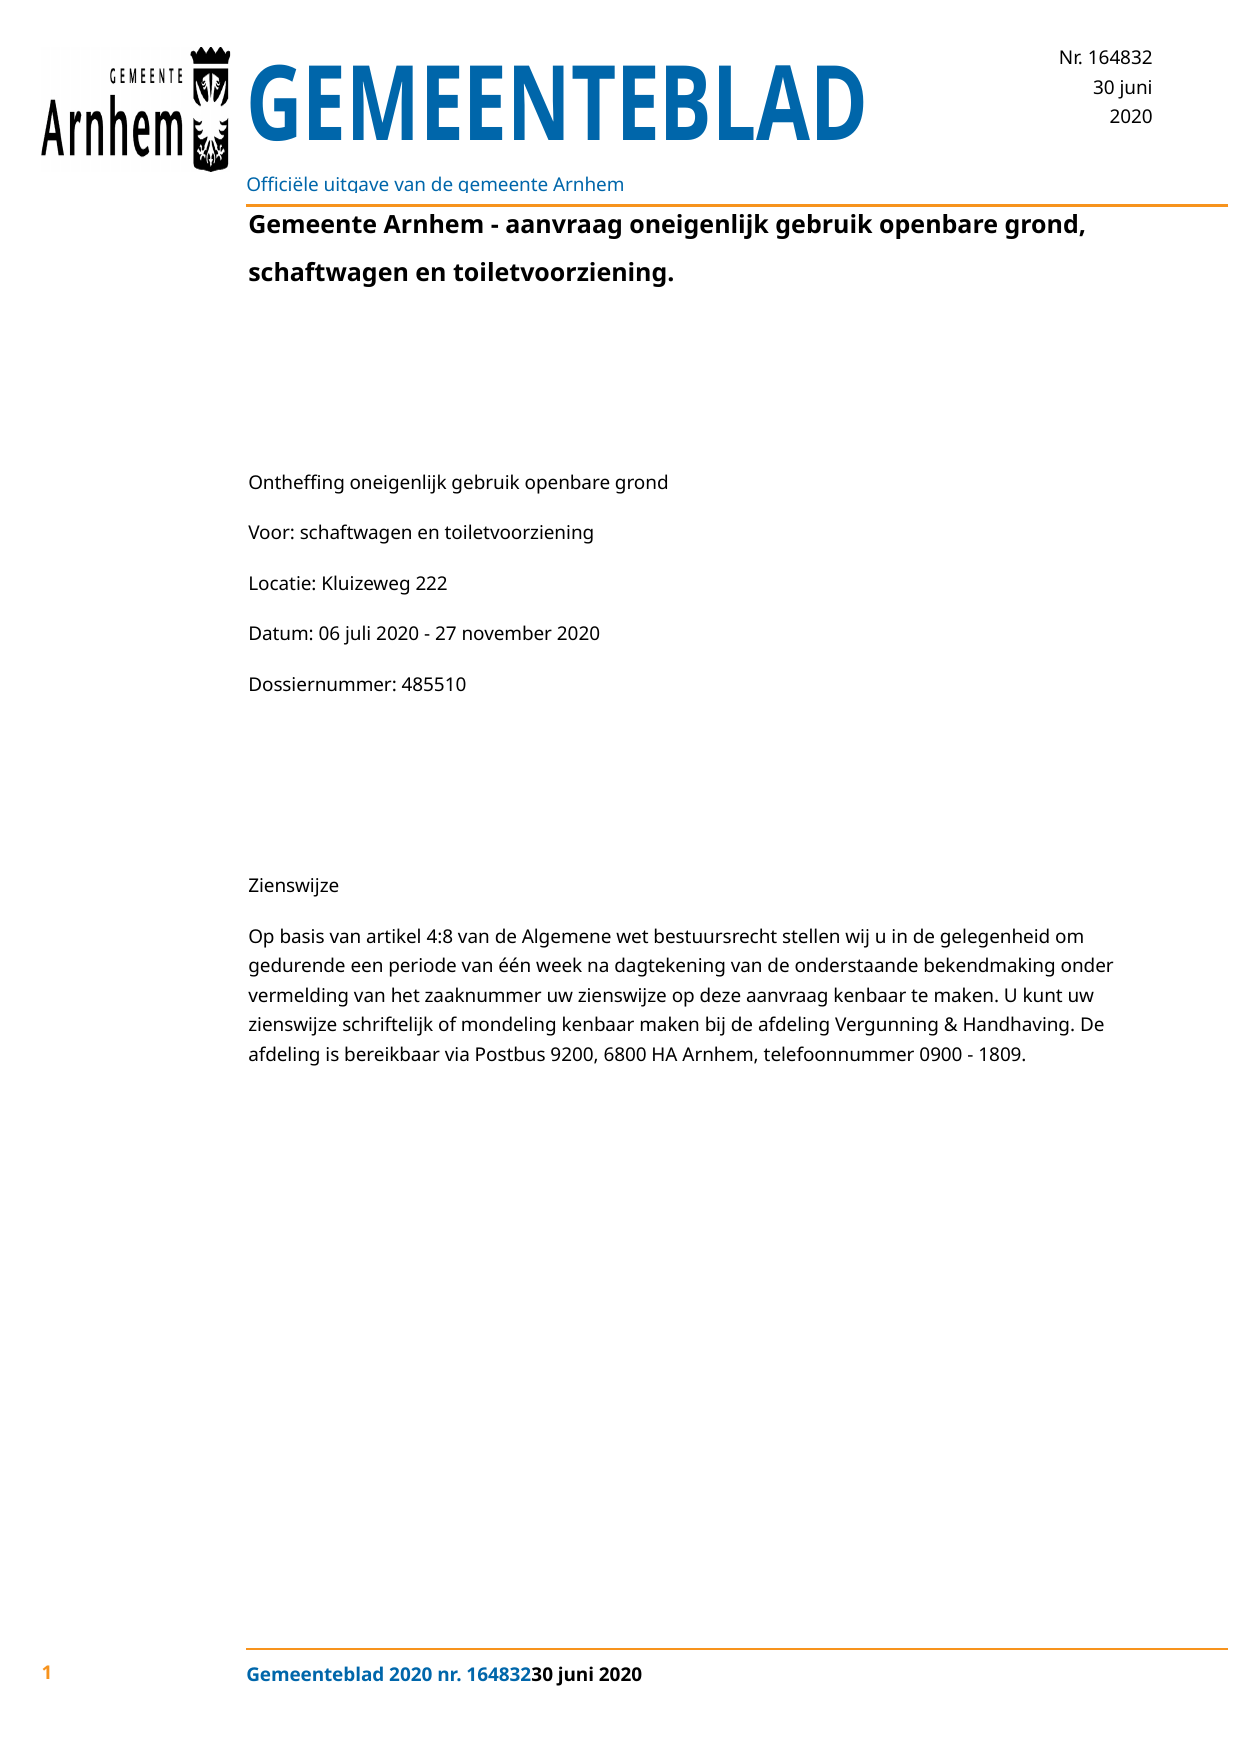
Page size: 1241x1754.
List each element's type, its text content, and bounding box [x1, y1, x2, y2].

text Dossiernummer: 485510 [248, 671, 1152, 697]
text Locatie: Kluizeweg 222 [248, 570, 1152, 596]
picture [41, 47, 231, 172]
text Zienswijze [248, 872, 1152, 898]
text Gemeente Arnhem - aanvraag oneigenlijk gebruik openbare grond, schaftwagen en toiletvoorziening. [248, 207, 1152, 288]
text Voor: schaftwagen en toiletvoorziening [248, 519, 1152, 545]
text Op basis van artikel 4:8 van de Algemene wet bestuursrecht stellen wij u in de gelegenheid om gedurende een periode van één week na dagtekening van de onderstaande bekendmaking onder vermelding van het zaaknummer uw zienswijze op deze aanvraag kenbaar te maken. U kunt uw zienswijze schriftelijk of mondeling kenbaar maken bij de afdeling Vergunning & Handhaving. De afdeling is bereikbaar via Postbus 9200, 6800 HA Arnhem, telefoonnummer 0900 - 1809. [248, 923, 1152, 1067]
text Datum: 06 juli 2020 - 27 november 2020 [248, 620, 1152, 646]
text Ontheffing oneigenlijk gebruik openbare grond [248, 469, 1152, 495]
